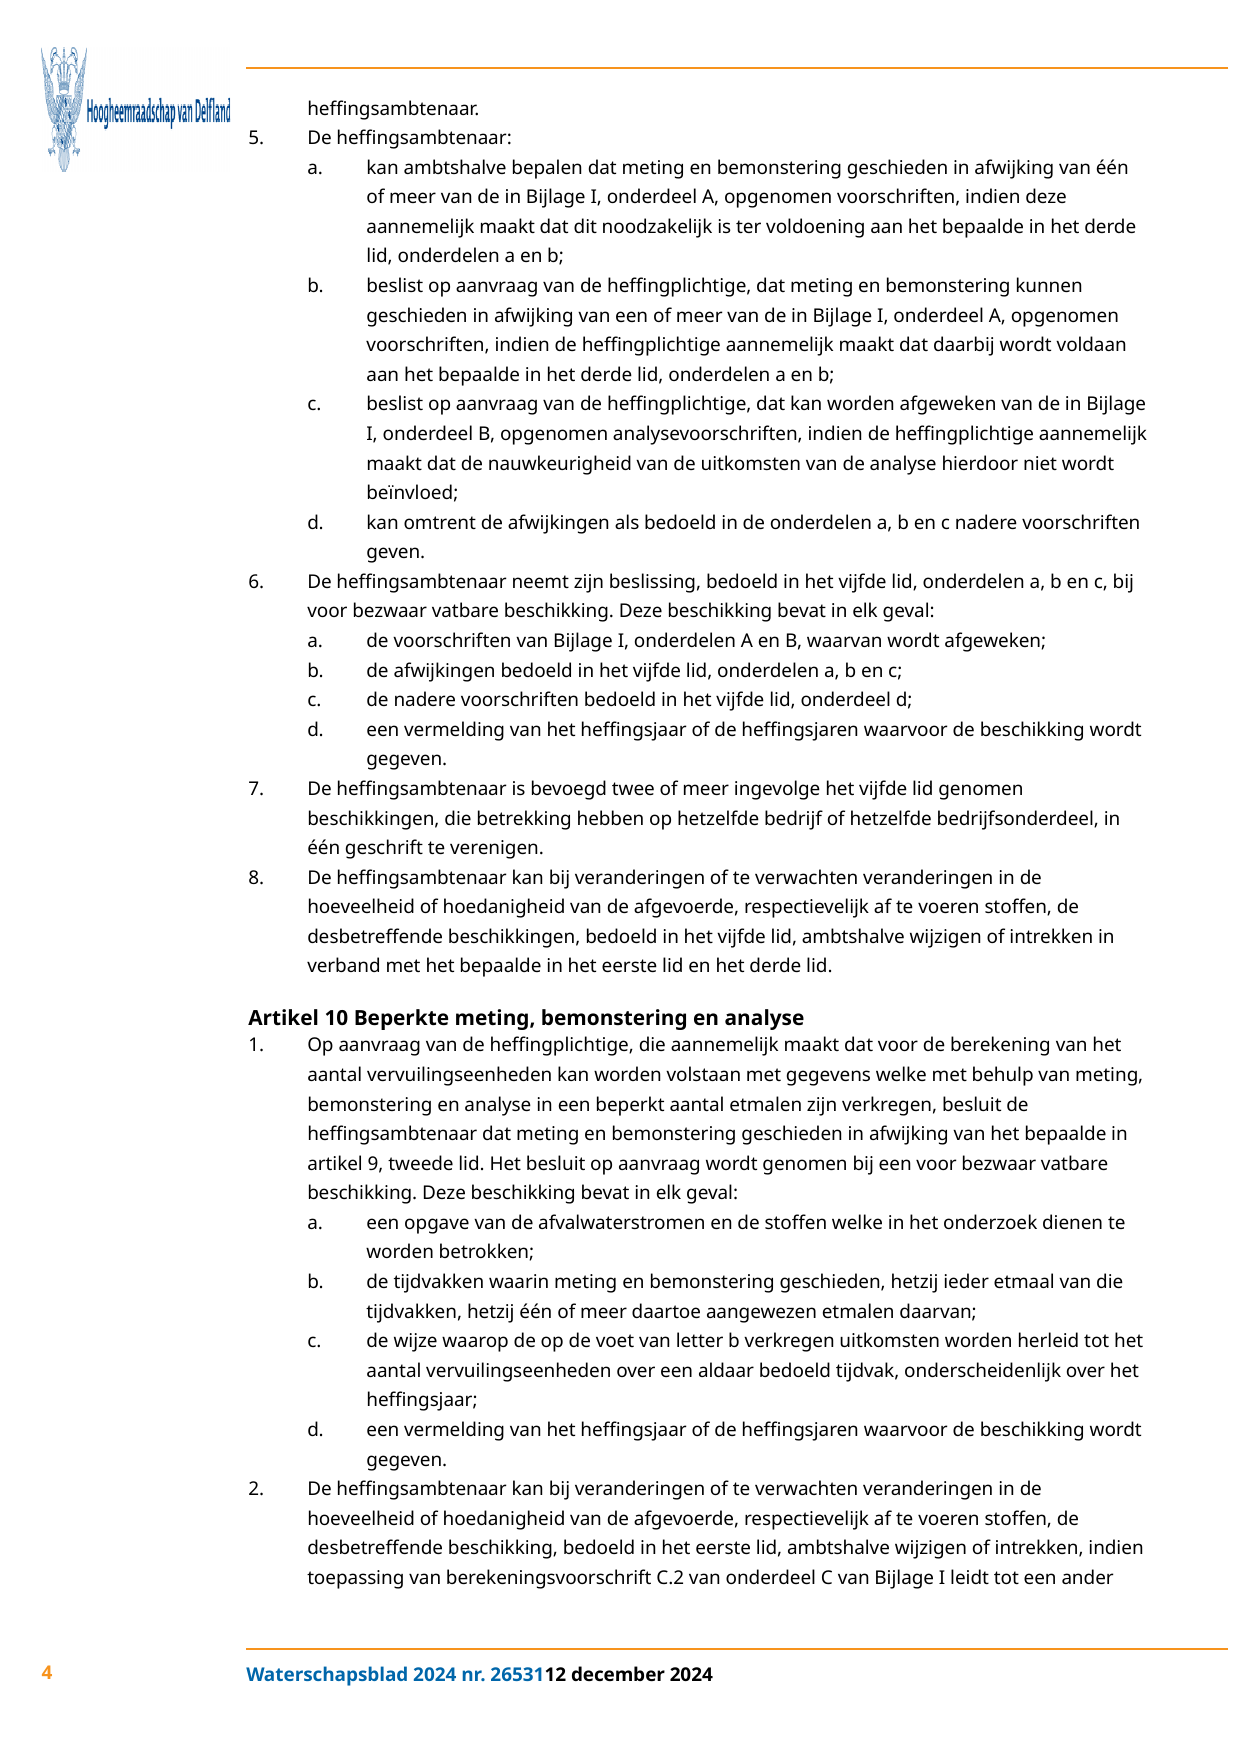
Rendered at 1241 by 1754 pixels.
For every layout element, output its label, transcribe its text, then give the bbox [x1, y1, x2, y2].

list de tijdvakken waarin meting en bemonstering geschieden, hetzij ieder etmaal van die tijdvakken, hetzij één of meer daartoe aangewezen etmalen daarvan; [307, 1268, 1152, 1323]
list Op aanvraag van de heffingplichtige, die aannemelijk maakt dat voor de berekening van het aantal vervuilingseenheden kan worden volstaan met gegevens welke met behulp van meting, bemonstering en analyse in een beperkt aantal etmalen zijn verkregen, besluit de heffingsambtenaar dat meting en bemonstering geschieden in afwijking van het bepaalde in artikel 9, tweede lid. Het besluit op aanvraag wordt genomen bij een voor bezwaar vatbare beschikking. Deze beschikking bevat in elk geval: [248, 1032, 1152, 1205]
list De heffingsambtenaar kan bij veranderingen of te verwachten veranderingen in de hoeveelheid of hoedanigheid van de afgevoerde, respectievelijk af te voeren stoffen, de desbetreffende beschikking, bedoeld in het eerste lid, ambtshalve wijzigen of intrekken, indien toepassing van berekeningsvoorschrift C.2 van onderdeel C van Bijlage I leidt tot een ander [248, 1475, 1152, 1590]
list De heffingsambtenaar kan bij veranderingen of te verwachten veranderingen in de hoeveelheid of hoedanigheid van de afgevoerde, respectievelijk af te voeren stoffen, de desbetreffende beschikkingen, bedoeld in het vijfde lid, ambtshalve wijzigen of intrekken in verband met het bepaalde in het eerste lid en het derde lid. [248, 864, 1152, 978]
list beslist op aanvraag van de heffingplichtige, dat kan worden afgeweken van de in Bijlage I, onderdeel B, opgenomen analysevoorschriften, indien de heffingplichtige aannemelijk maakt dat de nauwkeurigheid van de uitkomsten van de analyse hierdoor niet wordt beïnvloed; [307, 391, 1152, 505]
list kan omtrent de afwijkingen als bedoeld in de onderdelen a, b en c nadere voorschriften geven. [307, 509, 1152, 564]
list de nadere voorschriften bedoeld in het vijfde lid, onderdeel d; [307, 686, 1152, 712]
list een vermelding van het heffingsjaar of de heffingsjaren waarvoor de beschikking wordt gegeven. [307, 1416, 1152, 1471]
list de voorschriften van Bijlage I, onderdelen A en B, waarvan wordt afgeweken; [307, 627, 1152, 653]
list De heffingsambtenaar is bevoegd twee of meer ingevolge het vijfde lid genomen beschikkingen, die betrekking hebben op hetzelfde bedrijf of hetzelfde bedrijfsonderdeel, in één geschrift te verenigen. [248, 775, 1152, 860]
picture [41, 47, 231, 172]
list De heffingsambtenaar: [248, 124, 1152, 150]
list de afwijkingen bedoeld in het vijfde lid, onderdelen a, b en c; [307, 657, 1152, 683]
list heffingsambtenaar. [248, 95, 1152, 121]
list De heffingsambtenaar neemt zijn beslissing, bedoeld in het vijfde lid, onderdelen a, b en c, bij voor bezwaar vatbare beschikking. Deze beschikking bevat in elk geval: [248, 568, 1152, 623]
list een vermelding van het heffingsjaar of de heffingsjaren waarvoor de beschikking wordt gegeven. [307, 716, 1152, 771]
list de wijze waarop de op de voet van letter b verkregen uitkomsten worden herleid tot het aantal vervuilingseenheden over een aldaar bedoeld tijdvak, onderscheidenlijk over het heffingsjaar; [307, 1327, 1152, 1412]
list beslist op aanvraag van de heffingplichtige, dat meting en bemonstering kunnen geschieden in afwijking van een of meer van de in Bijlage I, onderdeel A, opgenomen voorschriften, indien de heffingplichtige aannemelijk maakt dat daarbij wordt voldaan aan het bepaalde in het derde lid, onderdelen a en b; [307, 272, 1152, 387]
text Artikel 10 Beperkte meting, bemonstering en analyse [248, 1003, 1152, 1032]
list een opgave van de afvalwaterstromen en de stoffen welke in het onderzoek dienen te worden betrokken; [307, 1209, 1152, 1264]
list kan ambtshalve bepalen dat meting en bemonstering geschieden in afwijking van één of meer van de in Bijlage I, onderdeel A, opgenomen voorschriften, indien deze aannemelijk maakt dat dit noodzakelijk is ter voldoening aan het bepaalde in het derde lid, onderdelen a en b; [307, 154, 1152, 268]
